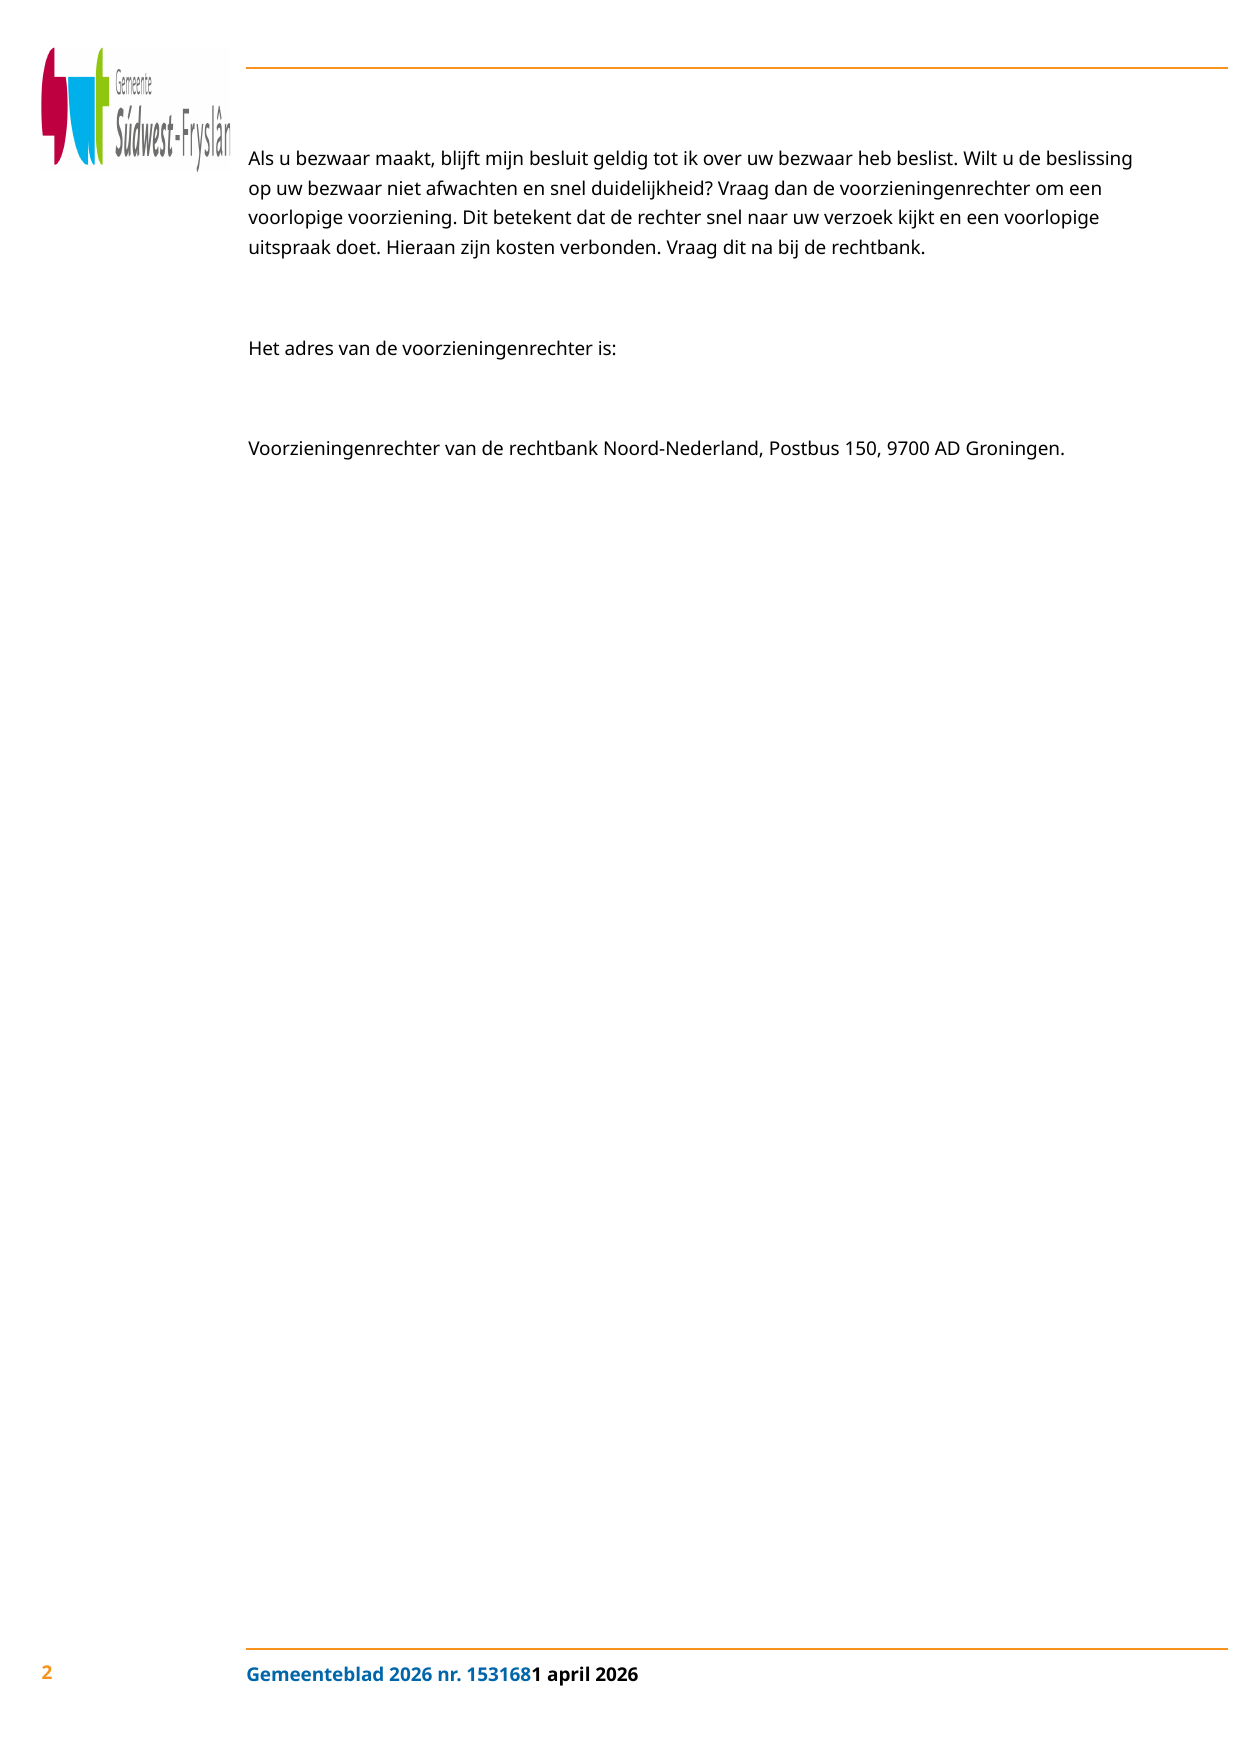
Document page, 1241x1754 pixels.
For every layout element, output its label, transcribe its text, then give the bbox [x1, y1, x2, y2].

picture [41, 47, 231, 172]
text Voorzieningenrechter van de rechtbank Noord-Nederland, Postbus 150, 9700 AD Groningen. [248, 436, 1152, 461]
text Als u bezwaar maakt, blijft mijn besluit geldig tot ik over uw bezwaar heb beslist. Wilt u de beslissing op uw bezwaar niet afwachten en snel duidelijkheid? Vraag dan de voorzieningenrechter om een voorlopige voorziening. Dit betekent dat de rechter snel naar uw verzoek kijkt en een voorlopige uitspraak doet. Hieraan zijn kosten verbonden. Vraag dit na bij de rechtbank. [248, 145, 1152, 260]
text Het adres van de voorzieningenrechter is: [248, 335, 1152, 361]
